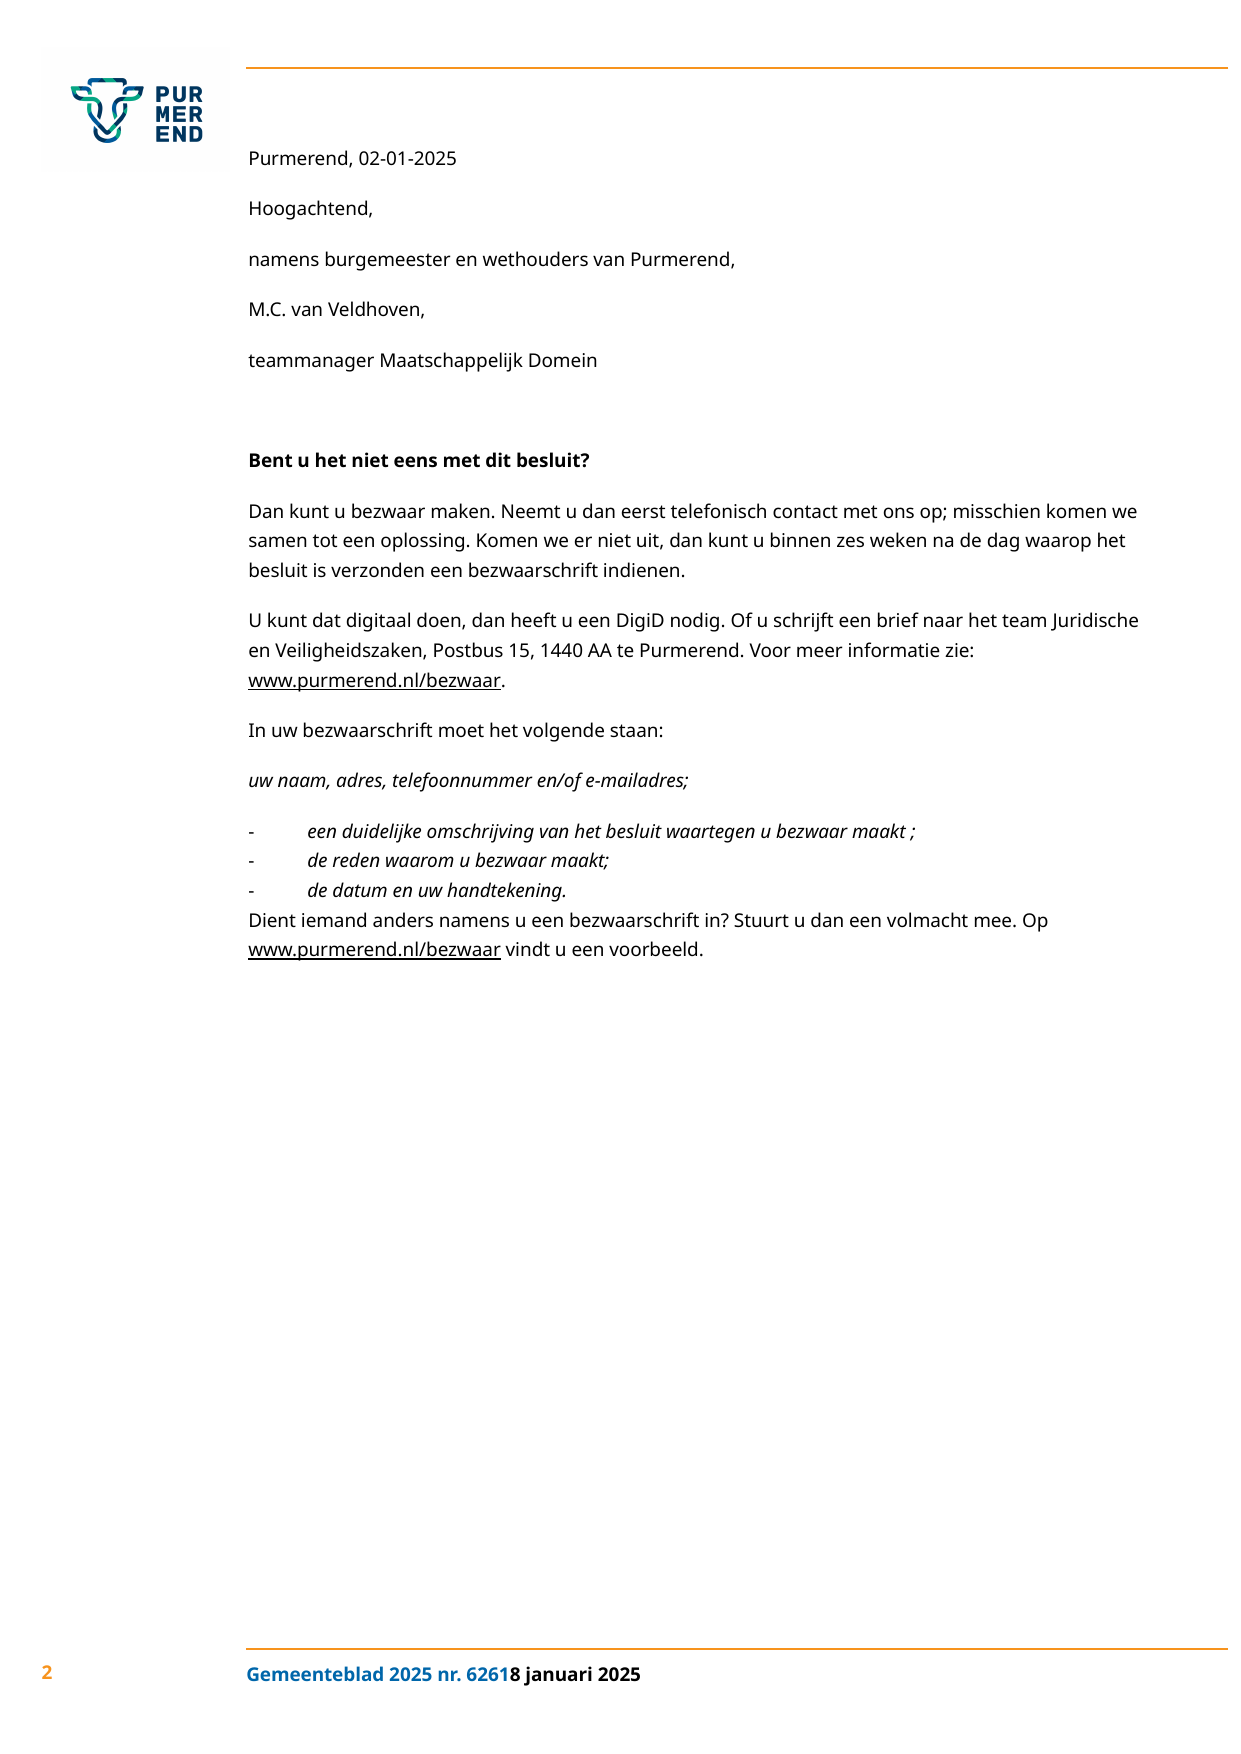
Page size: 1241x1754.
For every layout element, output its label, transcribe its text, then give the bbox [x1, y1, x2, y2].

list een duidelijke omschrijving van het besluit waartegen u bezwaar maakt ; [248, 818, 1152, 844]
text M.C. van Veldhoven, [248, 296, 1152, 322]
text teammanager Maatschappelijk Domein [248, 347, 1152, 373]
list de reden waarom u bezwaar maakt; [248, 848, 1152, 873]
list de datum en uw handtekening. [248, 877, 1152, 903]
text Dient iemand anders namens u een bezwaarschrift in? Stuurt u dan een volmacht mee. Op www.purmerend.nl/bezwaar vindt u een voorbeeld. [248, 907, 1152, 962]
text Purmerend, 02-01-2025 [248, 145, 1152, 171]
text U kunt dat digitaal doen, dan heeft u een DigiD nodig. Of u schrijft een brief naar het team Juridische en Veiligheidszaken, Postbus 15, 1440 AA te Purmerend. Voor meer informatie zie: www.purmerend.nl/bezwaar. [248, 608, 1152, 693]
text Hoogachtend, [248, 196, 1152, 221]
text Dan kunt u bezwaar maken. Neemt u dan eerst telefonisch contact met ons op; misschien komen we samen tot een oplossing. Komen we er niet uit, dan kunt u binnen zes weken na de dag waarop het besluit is verzonden een bezwaarschrift indienen. [248, 498, 1152, 583]
text In uw bezwaarschrift moet het volgende staan: [248, 717, 1152, 743]
text uw naam, adres, telefoonnummer en/of e-mailadres; [248, 768, 1152, 793]
text namens burgemeester en wethouders van Purmerend, [248, 246, 1152, 272]
text Bent u het niet eens met dit besluit? [248, 448, 1152, 473]
picture [41, 47, 231, 172]
